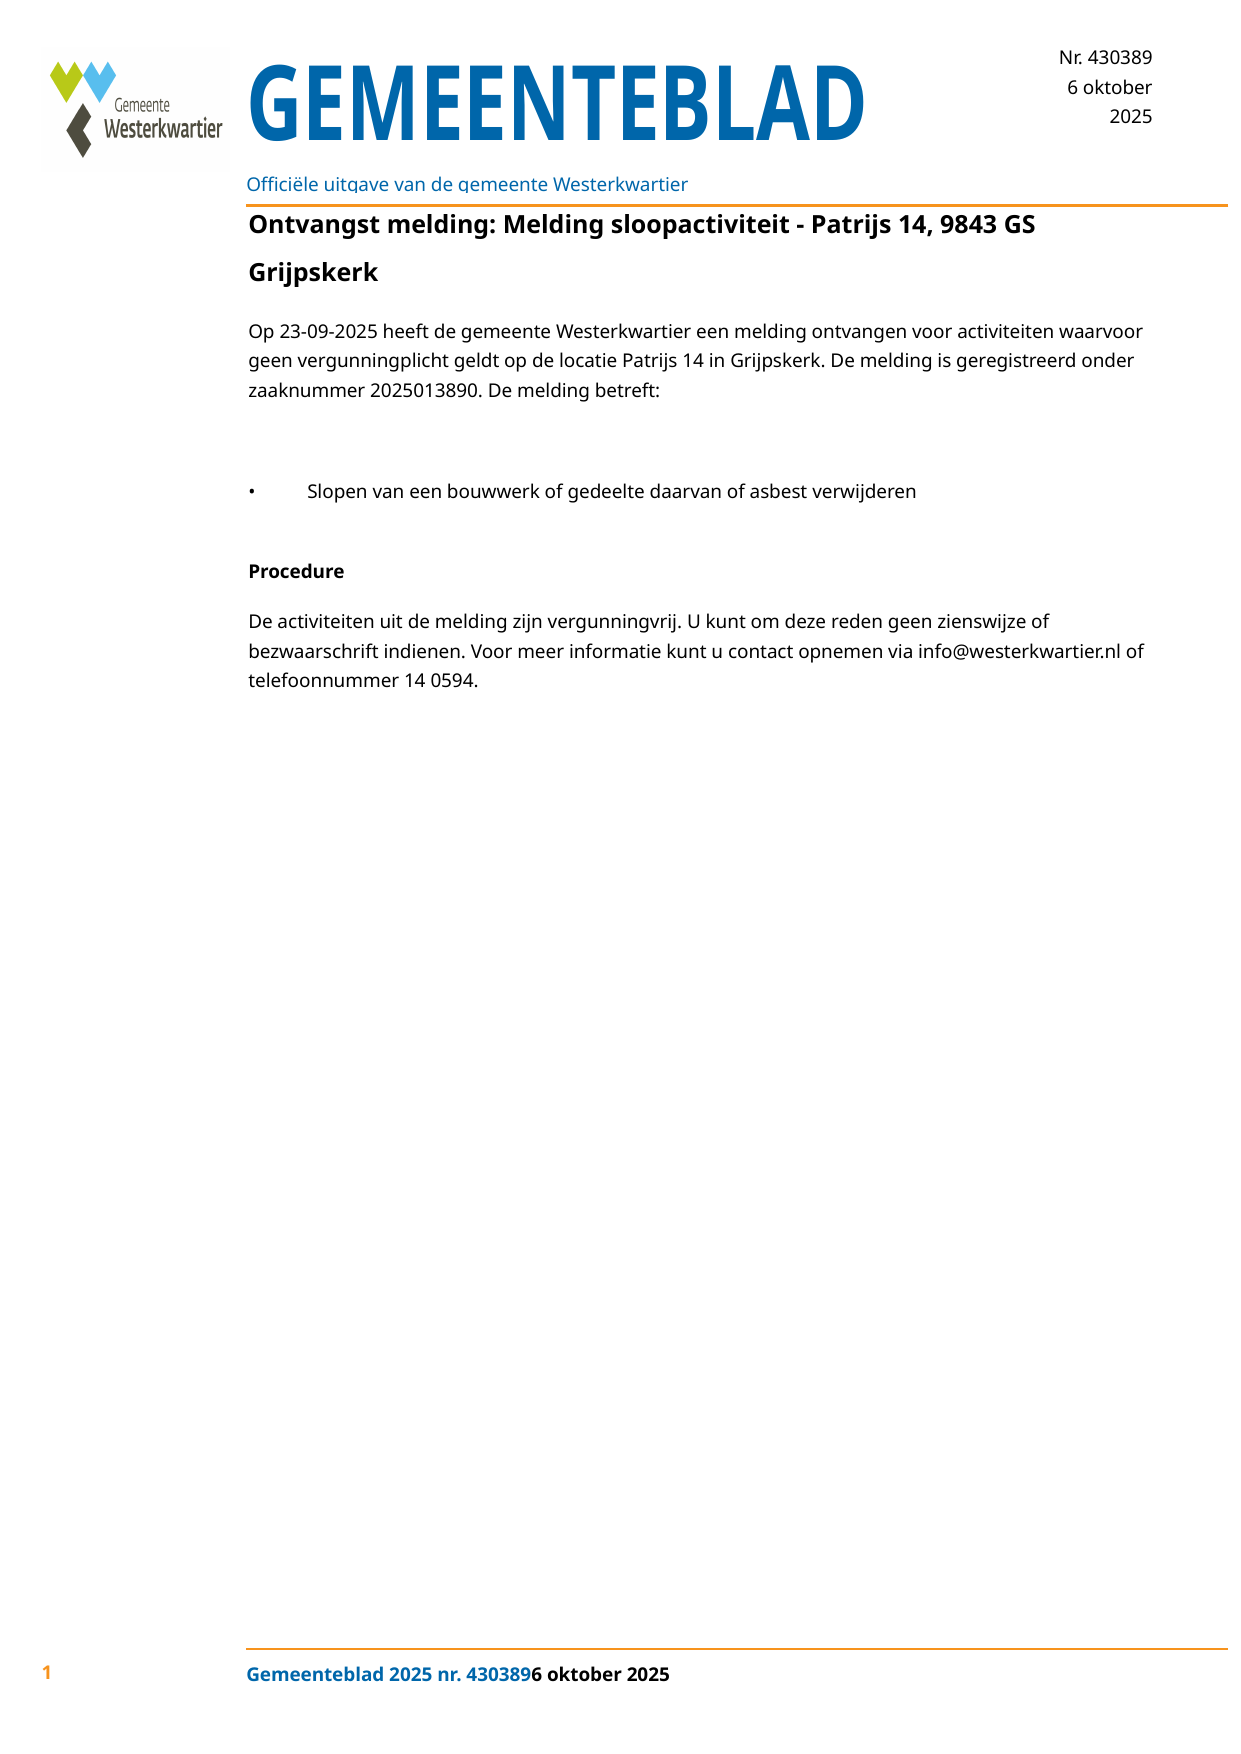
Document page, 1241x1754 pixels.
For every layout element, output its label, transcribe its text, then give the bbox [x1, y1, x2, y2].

text Procedure [248, 558, 1152, 584]
text De activiteiten uit de melding zijn vergunningvrij. U kunt om deze reden geen zienswijze of bezwaarschrift indienen. Voor meer informatie kunt u contact opnemen via info@westerkwartier.nl of telefoonnummer 14 0594. [248, 608, 1152, 693]
text Op 23-09-2025 heeft de gemeente Westerkwartier een melding ontvangen voor activiteiten waarvoor geen vergunningplicht geldt op de locatie Patrijs 14 in Grijpskerk. De melding is geregistreerd onder zaaknummer 2025013890. De melding betreft: [248, 318, 1152, 403]
text Ontvangst melding: Melding sloopactiviteit - Patrijs 14, 9843 GS Grijpskerk [248, 207, 1152, 288]
picture [41, 47, 231, 172]
list Slopen van een bouwwerk of gedeelte daarvan of asbest verwijderen [248, 478, 1152, 504]
